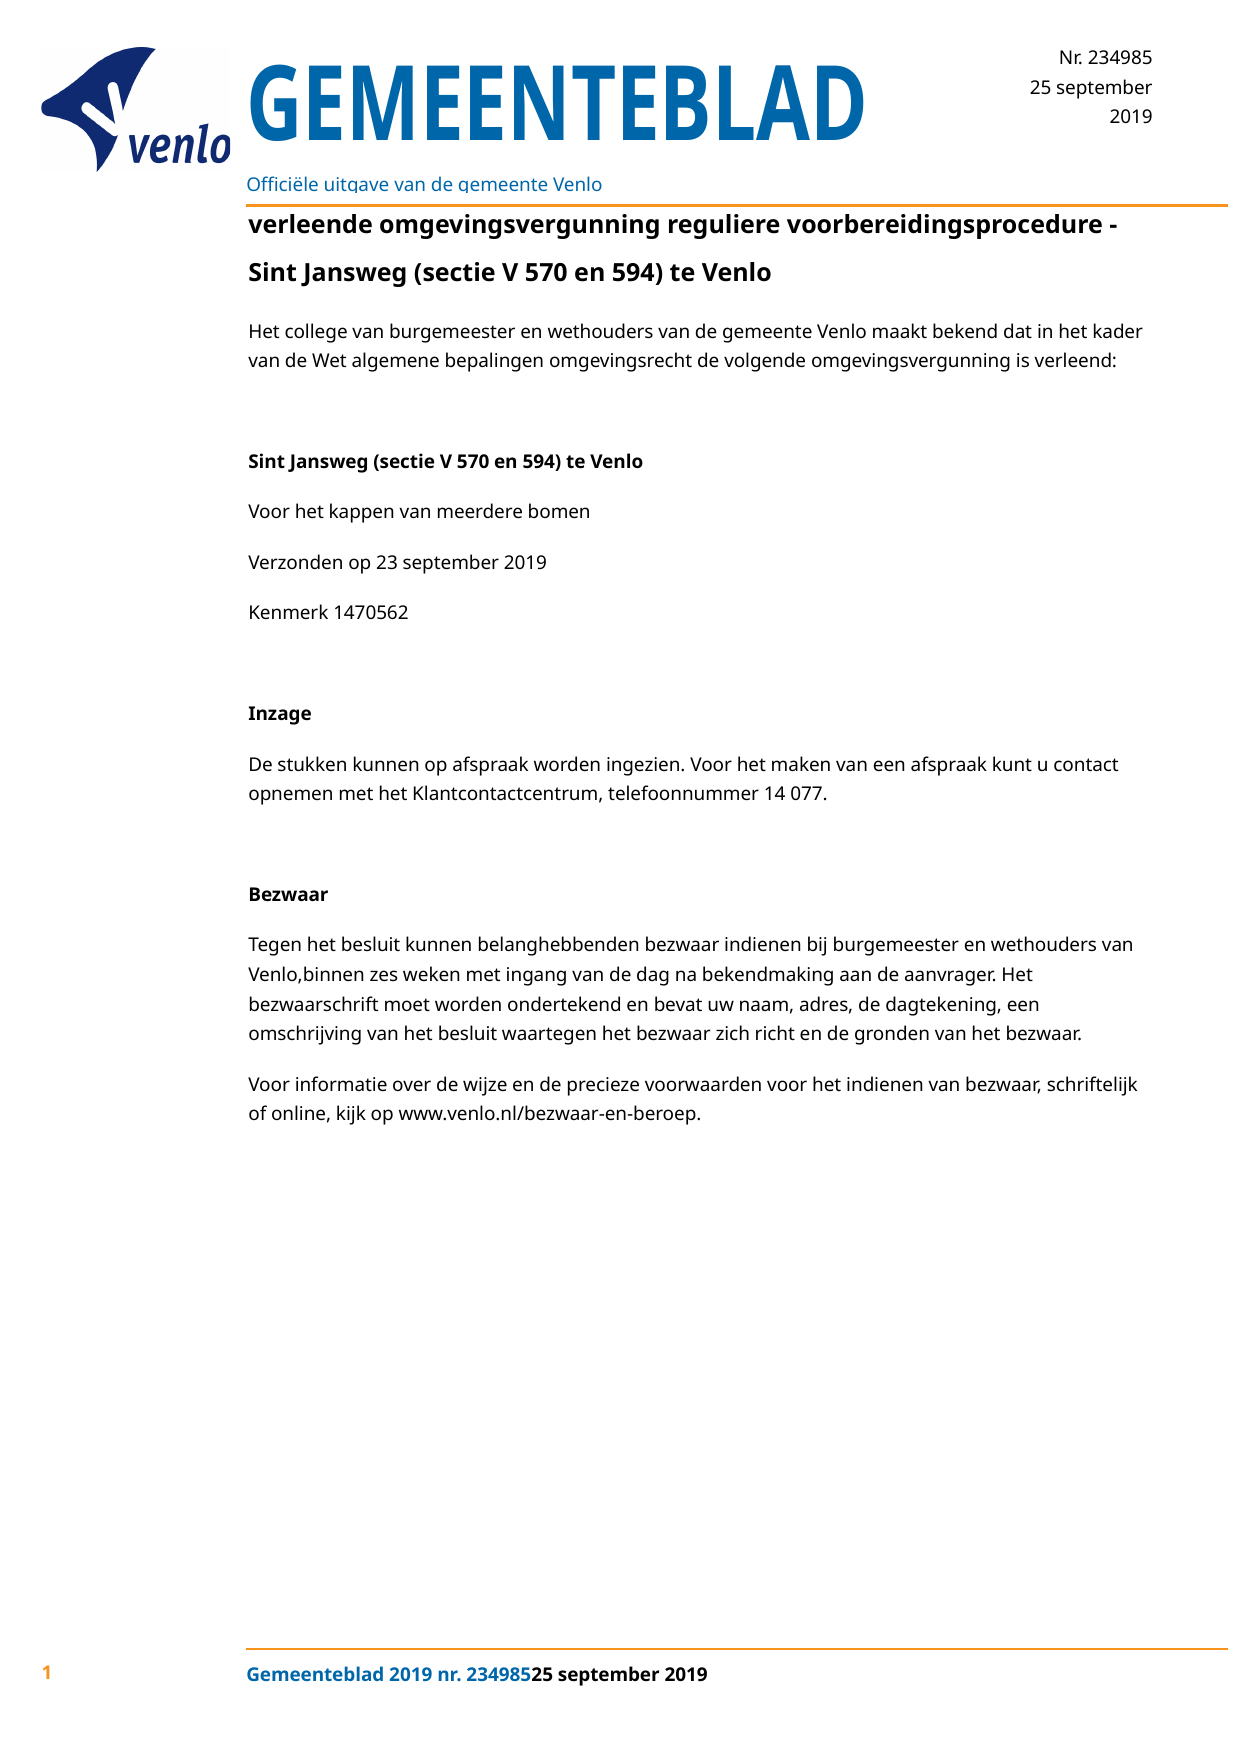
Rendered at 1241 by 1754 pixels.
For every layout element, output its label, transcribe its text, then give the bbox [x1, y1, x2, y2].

text Sint Jansweg (sectie V 570 en 594) te Venlo [248, 448, 1152, 474]
picture [41, 47, 231, 172]
text Verzonden op 23 september 2019 [248, 549, 1152, 575]
text De stukken kunnen op afspraak worden ingezien. Voor het maken van een afspraak kunt u contact opnemen met het Klantcontactcentrum, telefoonnummer 14 077. [248, 751, 1152, 806]
text Tegen het besluit kunnen belanghebbenden bezwaar indienen bij burgemeester en wethouders van Venlo,binnen zes weken met ingang van de dag na bekendmaking aan de aanvrager. Het bezwaarschrift moet worden ondertekend en bevat uw naam, adres, de dagtekening, een omschrijving van het besluit waartegen het bezwaar zich richt en de gronden van het bezwaar. [248, 932, 1152, 1046]
text Inzage [248, 700, 1152, 726]
text Voor informatie over de wijze en de precieze voorwaarden voor het indienen van bezwaar, schriftelijk of online, kijk op www.venlo.nl/bezwaar-en-beroep. [248, 1071, 1152, 1126]
text Bezwaar [248, 881, 1152, 907]
text Het college van burgemeester en wethouders van de gemeente Venlo maakt bekend dat in het kader van de Wet algemene bepalingen omgevingsrecht de volgende omgevingsvergunning is verleend: [248, 318, 1152, 373]
text Kenmerk 1470562 [248, 599, 1152, 625]
text verleende omgevingsvergunning reguliere voorbereidingsprocedure - Sint Jansweg (sectie V 570 en 594) te Venlo [248, 207, 1152, 288]
text Voor het kappen van meerdere bomen [248, 499, 1152, 524]
